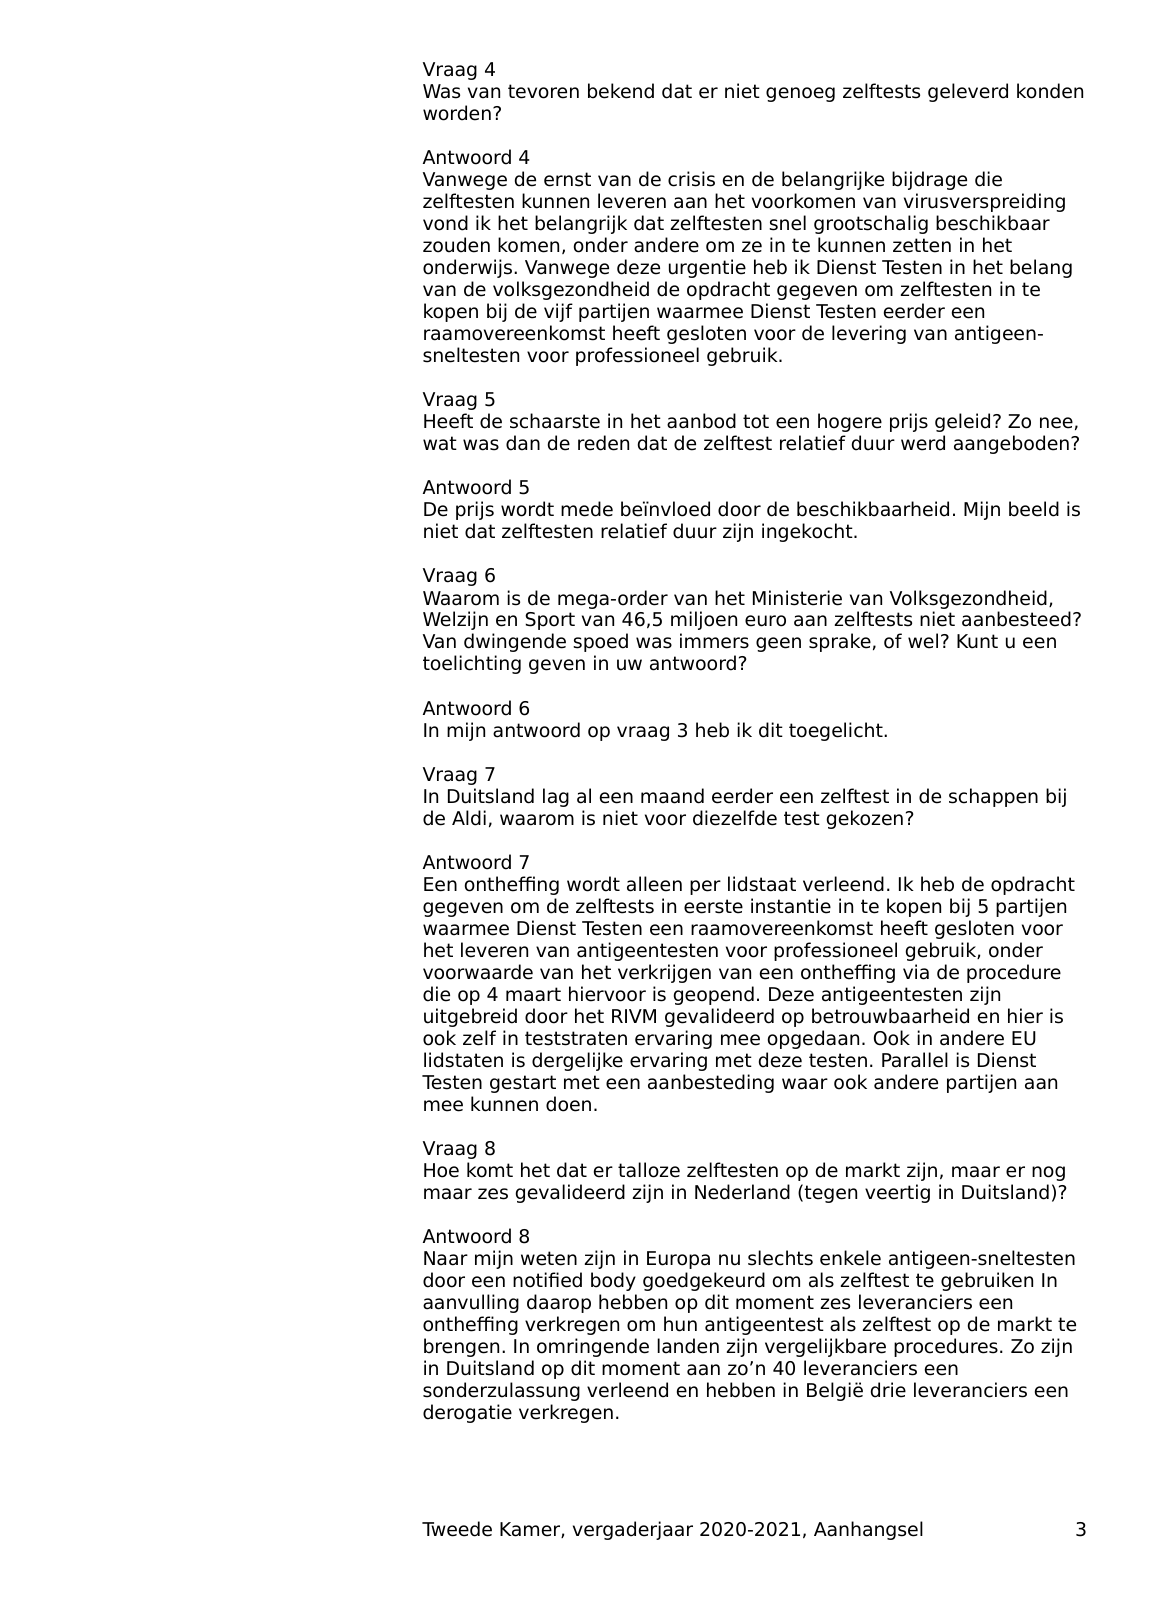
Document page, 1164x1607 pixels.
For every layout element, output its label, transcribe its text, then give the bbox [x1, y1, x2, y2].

text Antwoord 6 [422, 697, 1087, 719]
text Was van tevoren bekend dat er niet genoeg zelftests geleverd konden worden? [422, 81, 1087, 125]
text Vanwege de ernst van de crisis en de belangrijke bijdrage die zelftesten kunnen leveren aan het voorkomen van virusverspreiding vond ik het belangrijk dat zelftesten snel grootschalig beschikbaar zouden komen, onder andere om ze in te kunnen zetten in het onderwijs. Vanwege deze urgentie heb ik Dienst Testen in het belang van de volksgezondheid de opdracht gegeven om zelftesten in te kopen bij de vijf partijen waarmee Dienst Testen eerder een raamovereenkomst heeft gesloten voor de levering van antigeen-sneltesten voor professioneel gebruik. [422, 169, 1087, 367]
text In Duitsland lag al een maand eerder een zelftest in de schappen bij de Aldi, waarom is niet voor diezelfde test gekozen? [422, 786, 1087, 829]
text Vraag 6 [422, 565, 1087, 587]
text Antwoord 5 [422, 477, 1087, 499]
text De prijs wordt mede beïnvloed door de beschikbaarheid. Mijn beeld is niet dat zelftesten relatief duur zijn ingekocht. [422, 499, 1087, 543]
text Vraag 7 [422, 764, 1087, 786]
text Hoe komt het dat er talloze zelftesten op de markt zijn, maar er nog maar zes gevalideerd zijn in Nederland (tegen veertig in Duitsland)? [422, 1160, 1087, 1204]
text Naar mijn weten zijn in Europa nu slechts enkele antigeen-sneltesten door een notified body goedgekeurd om als zelftest te gebruiken In aanvulling daarop hebben op dit moment zes leveranciers een ontheffing verkregen om hun antigeentest als zelftest op de markt te brengen. In omringende landen zijn vergelijkbare procedures. Zo zijn in Duitsland op dit moment aan zo’n 40 leveranciers een sonderzulassung verleend en hebben in België drie leveranciers een derogatie verkregen. [422, 1248, 1087, 1424]
text Een ontheffing wordt alleen per lidstaat verleend. Ik heb de opdracht gegeven om de zelftests in eerste instantie in te kopen bij 5 partijen waarmee Dienst Testen een raamovereenkomst heeft gesloten voor het leveren van antigeentesten voor professioneel gebruik, onder voorwaarde van het verkrijgen van een ontheffing via de procedure die op 4 maart hiervoor is geopend. Deze antigeentesten zijn uitgebreid door het RIVM gevalideerd op betrouwbaarheid en hier is ook zelf in teststraten ervaring mee opgedaan. Ook in andere EU lidstaten is dergelijke ervaring met deze testen. Parallel is Dienst Testen gestart met een aanbesteding waar ook andere partijen aan mee kunnen doen. [422, 874, 1087, 1116]
text Antwoord 4 [422, 147, 1087, 169]
text Vraag 8 [422, 1138, 1087, 1160]
text Vraag 4 [422, 59, 1087, 81]
text In mijn antwoord op vraag 3 heb ik dit toegelicht. [422, 719, 1087, 741]
text Vraag 5 [422, 389, 1087, 411]
text Antwoord 7 [422, 852, 1087, 874]
text Heeft de schaarste in het aanbod tot een hogere prijs geleid? Zo nee, wat was dan de reden dat de zelftest relatief duur werd aangeboden? [422, 411, 1087, 455]
text Antwoord 8 [422, 1226, 1087, 1248]
text Waarom is de mega-order van het Ministerie van Volksgezondheid, Welzijn en Sport van 46,5 miljoen euro aan zelftests niet aanbesteed? Van dwingende spoed was immers geen sprake, of wel? Kunt u een toelichting geven in uw antwoord? [422, 587, 1087, 675]
